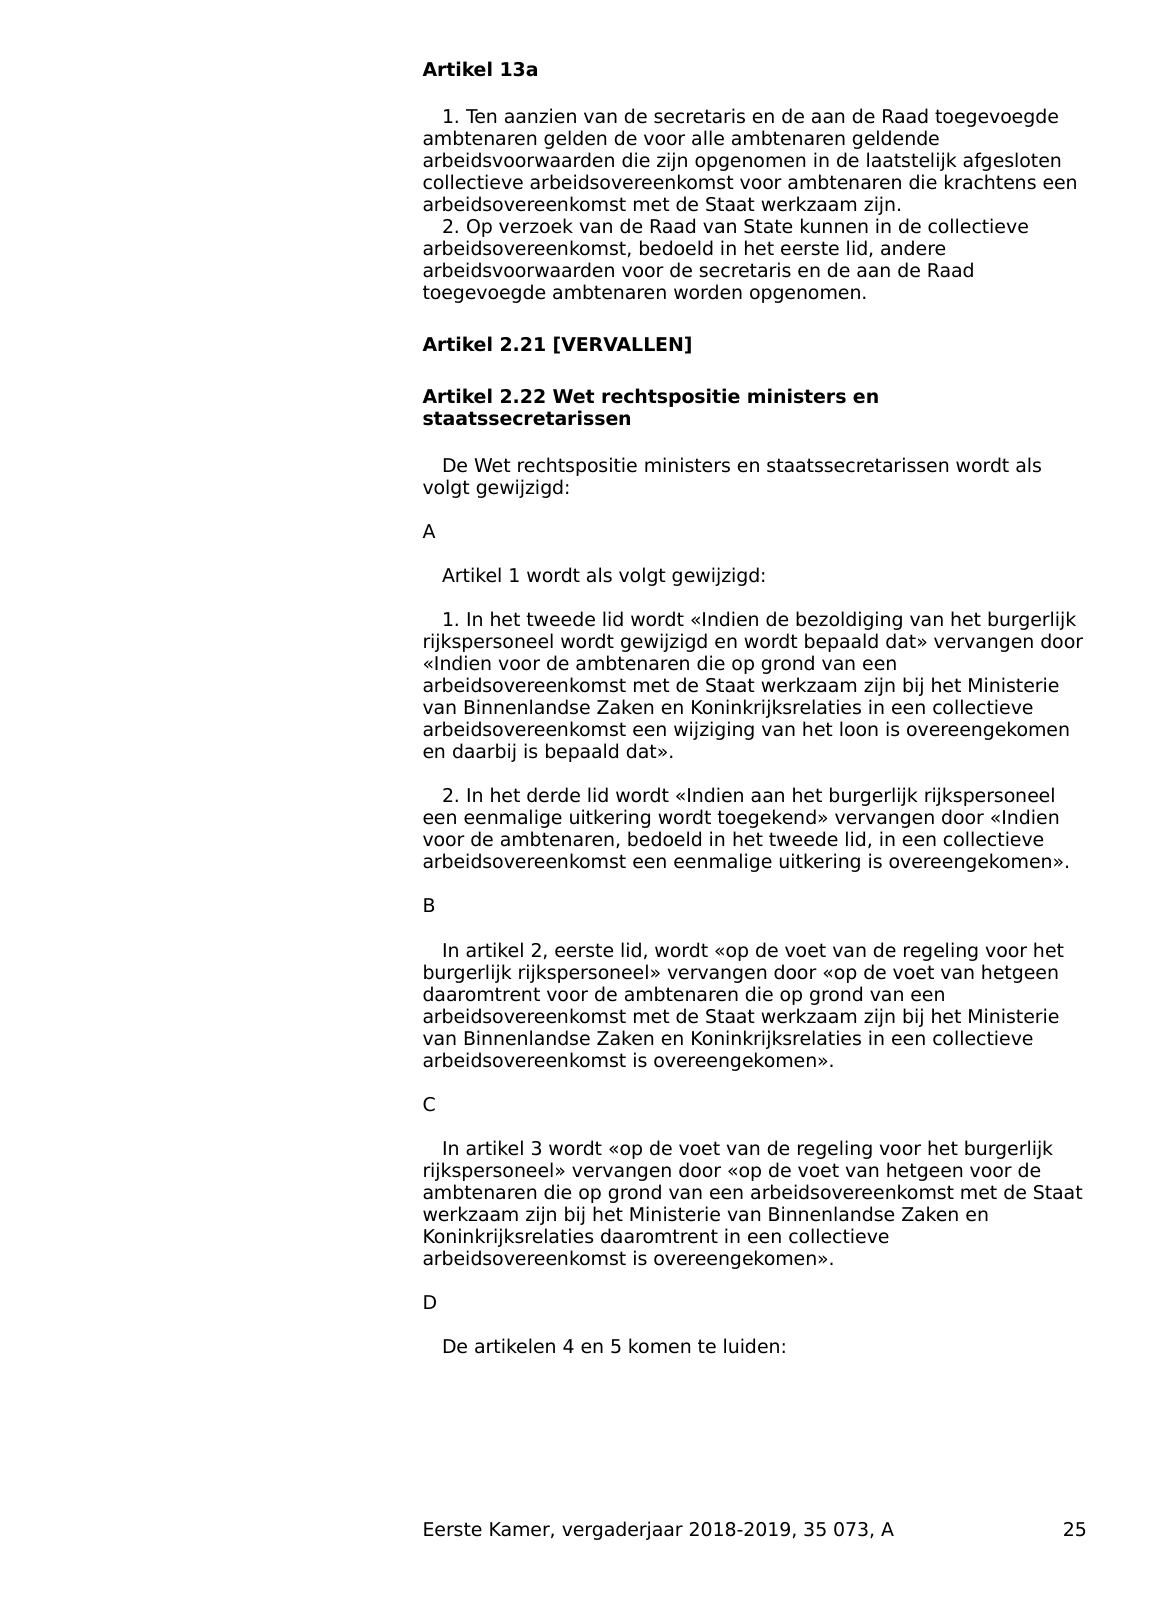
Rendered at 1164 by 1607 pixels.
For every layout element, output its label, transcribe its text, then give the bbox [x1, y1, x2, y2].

text D [422, 1292, 1087, 1314]
text In artikel 2, eerste lid, wordt «op de voet van de regeling voor het burgerlijk rijkspersoneel» vervangen door «op de voet van hetgeen daaromtrent voor de ambtenaren die op grond van een arbeidsovereenkomst met de Staat werkzaam zijn bij het Ministerie van Binnenlandse Zaken en Koninkrijksrelaties in een collectieve arbeidsovereenkomst is overeengekomen». [422, 939, 1087, 1071]
text 2. Op verzoek van de Raad van State kunnen in de collectieve arbeidsovereenkomst, bedoeld in het eerste lid, andere arbeidsvoorwaarden voor de secretaris en de aan de Raad toegevoegde ambtenaren worden opgenomen. [422, 216, 1087, 304]
text 2. In het derde lid wordt «Indien aan het burgerlijk rijkspersoneel een eenmalige uitkering wordt toegekend» vervangen door «Indien voor de ambtenaren, bedoeld in het tweede lid, in een collectieve arbeidsovereenkomst een eenmalige uitkering is overeengekomen». [422, 785, 1087, 873]
text A [422, 521, 1087, 543]
text 1. In het tweede lid wordt «Indien de bezoldiging van het burgerlijk rijkspersoneel wordt gewijzigd en wordt bepaald dat» vervangen door «Indien voor de ambtenaren die op grond van een arbeidsovereenkomst met de Staat werkzaam zijn bij het Ministerie van Binnenlandse Zaken en Koninkrijksrelaties in een collectieve arbeidsovereenkomst een wijziging van het loon is overeengekomen en daarbij is bepaald dat». [422, 609, 1087, 763]
text B [422, 895, 1087, 917]
text De Wet rechtspositie ministers en staatssecretarissen wordt als volgt gewijzigd: [422, 455, 1087, 499]
subtitle Artikel 2.21 [VERVALLEN] [422, 334, 1087, 356]
subtitle Artikel 13a [422, 59, 1087, 81]
text Artikel 1 wordt als volgt gewijzigd: [422, 565, 1087, 587]
text 1. Ten aanzien van de secretaris en de aan de Raad toegevoegde ambtenaren gelden de voor alle ambtenaren geldende arbeidsvoorwaarden die zijn opgenomen in de laatstelijk afgesloten collectieve arbeidsovereenkomst voor ambtenaren die krachtens een arbeidsovereenkomst met de Staat werkzaam zijn. [422, 106, 1087, 216]
text In artikel 3 wordt «op de voet van de regeling voor het burgerlijk rijkspersoneel» vervangen door «op de voet van hetgeen voor de ambtenaren die op grond van een arbeidsovereenkomst met de Staat werkzaam zijn bij het Ministerie van Binnenlandse Zaken en Koninkrijksrelaties daaromtrent in een collectieve arbeidsovereenkomst is overeengekomen». [422, 1138, 1087, 1270]
text De artikelen 4 en 5 komen te luiden: [422, 1336, 1087, 1358]
text C [422, 1094, 1087, 1116]
subtitle Artikel 2.22 Wet rechtspositie ministers en staatssecretarissen [422, 386, 1087, 430]
